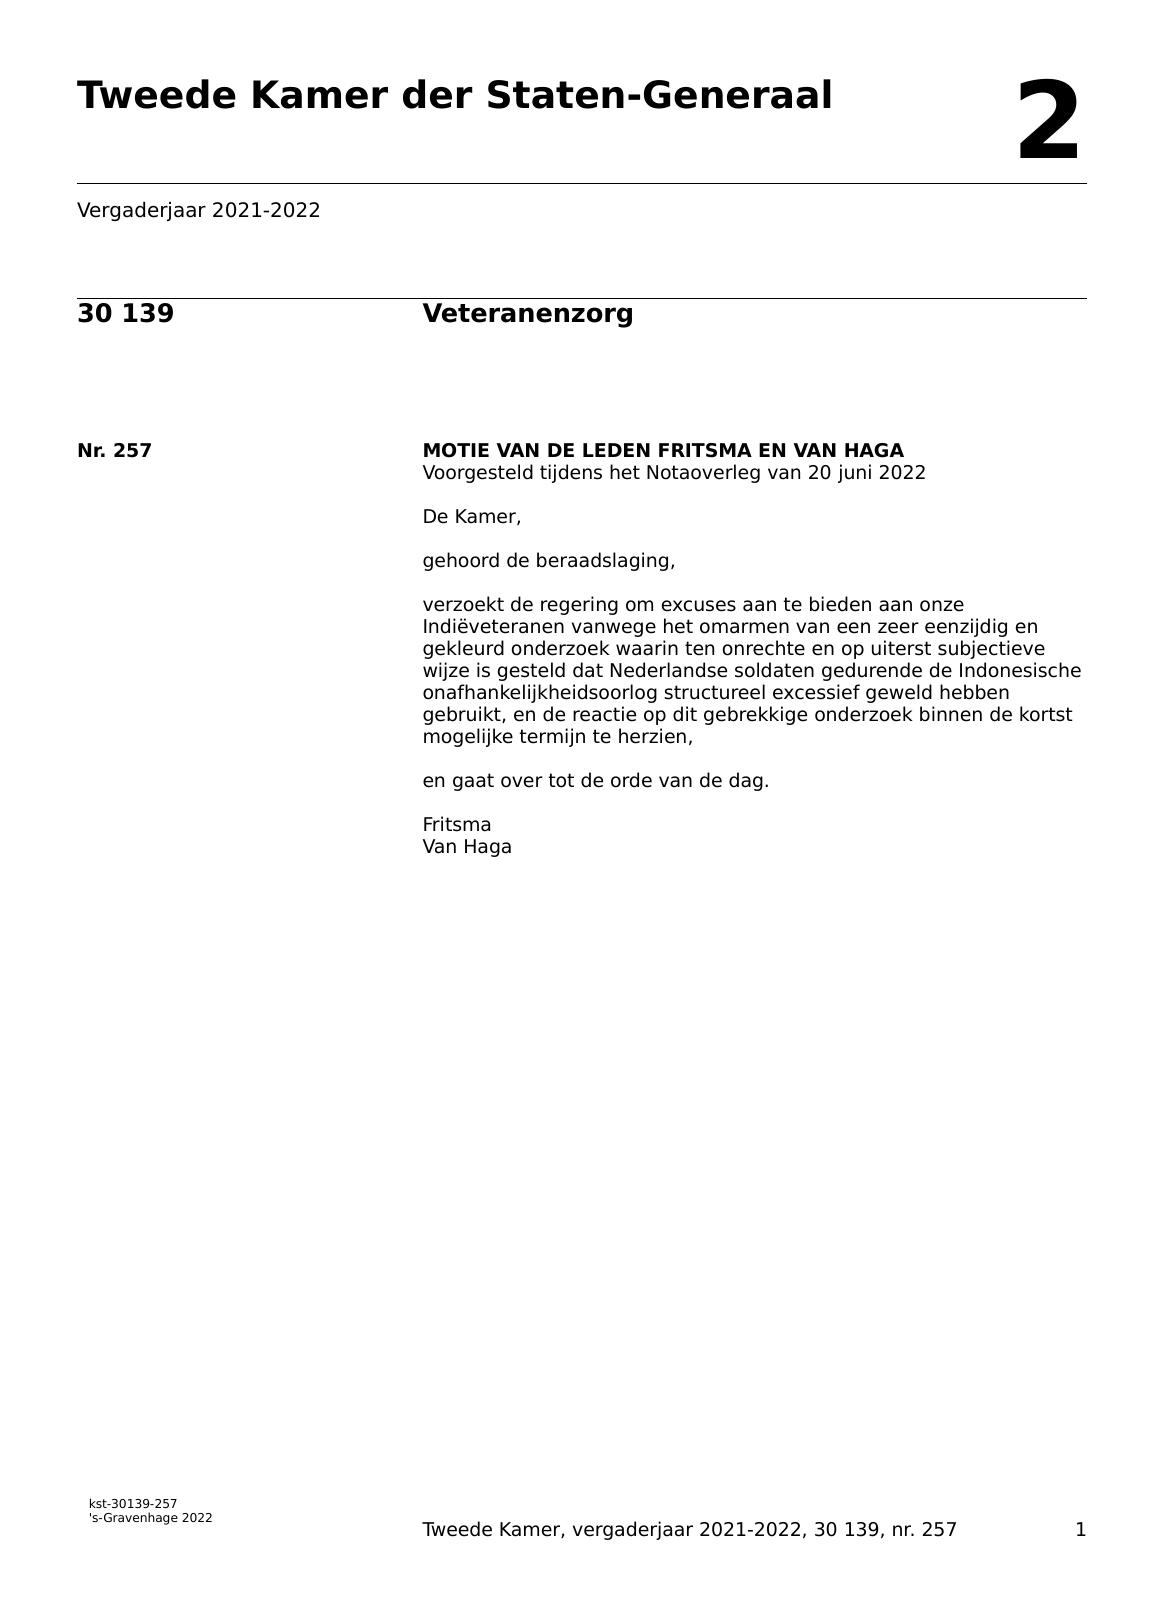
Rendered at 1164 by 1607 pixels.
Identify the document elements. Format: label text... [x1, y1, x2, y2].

table_header 2 [886, 59, 1087, 183]
text 's-Gravenhage 2022 [88, 1511, 323, 1525]
subtitle 30 139 Veteranenzorg [77, 299, 1087, 329]
subtitle Nr. 257 MOTIE VAN DE LEDEN FRITSMA EN VAN HAGA [77, 440, 1087, 462]
text en gaat over tot de orde van de dag. [422, 770, 1087, 792]
text verzoekt de regering om excuses aan te bieden aan onze Indiëveteranen vanwege het omarmen van een zeer eenzijdig en gekleurd onderzoek waarin ten onrechte en op uiterst subjectieve wijze is gesteld dat Nederlandse soldaten gedurende de Indonesische onafhankelijkheidsoorlog structureel excessief geweld hebben gebruikt, en de reactie op dit gebrekkige onderzoek binnen de kortst mogelijke termijn te herzien, [422, 594, 1087, 748]
text gehoord de beraadslaging, [422, 550, 1087, 572]
text kst-30139-257 [88, 1497, 323, 1511]
text De Kamer, [422, 506, 1087, 528]
text Voorgesteld tijdens het Notaoverleg van 20 juni 2022 [422, 462, 1087, 484]
table_header Tweede Kamer der Staten-Generaal [77, 59, 886, 183]
text Van Haga [422, 836, 1087, 858]
text Fritsma [422, 814, 1087, 836]
table_cell Vergaderjaar 2021-2022 [77, 184, 1087, 298]
